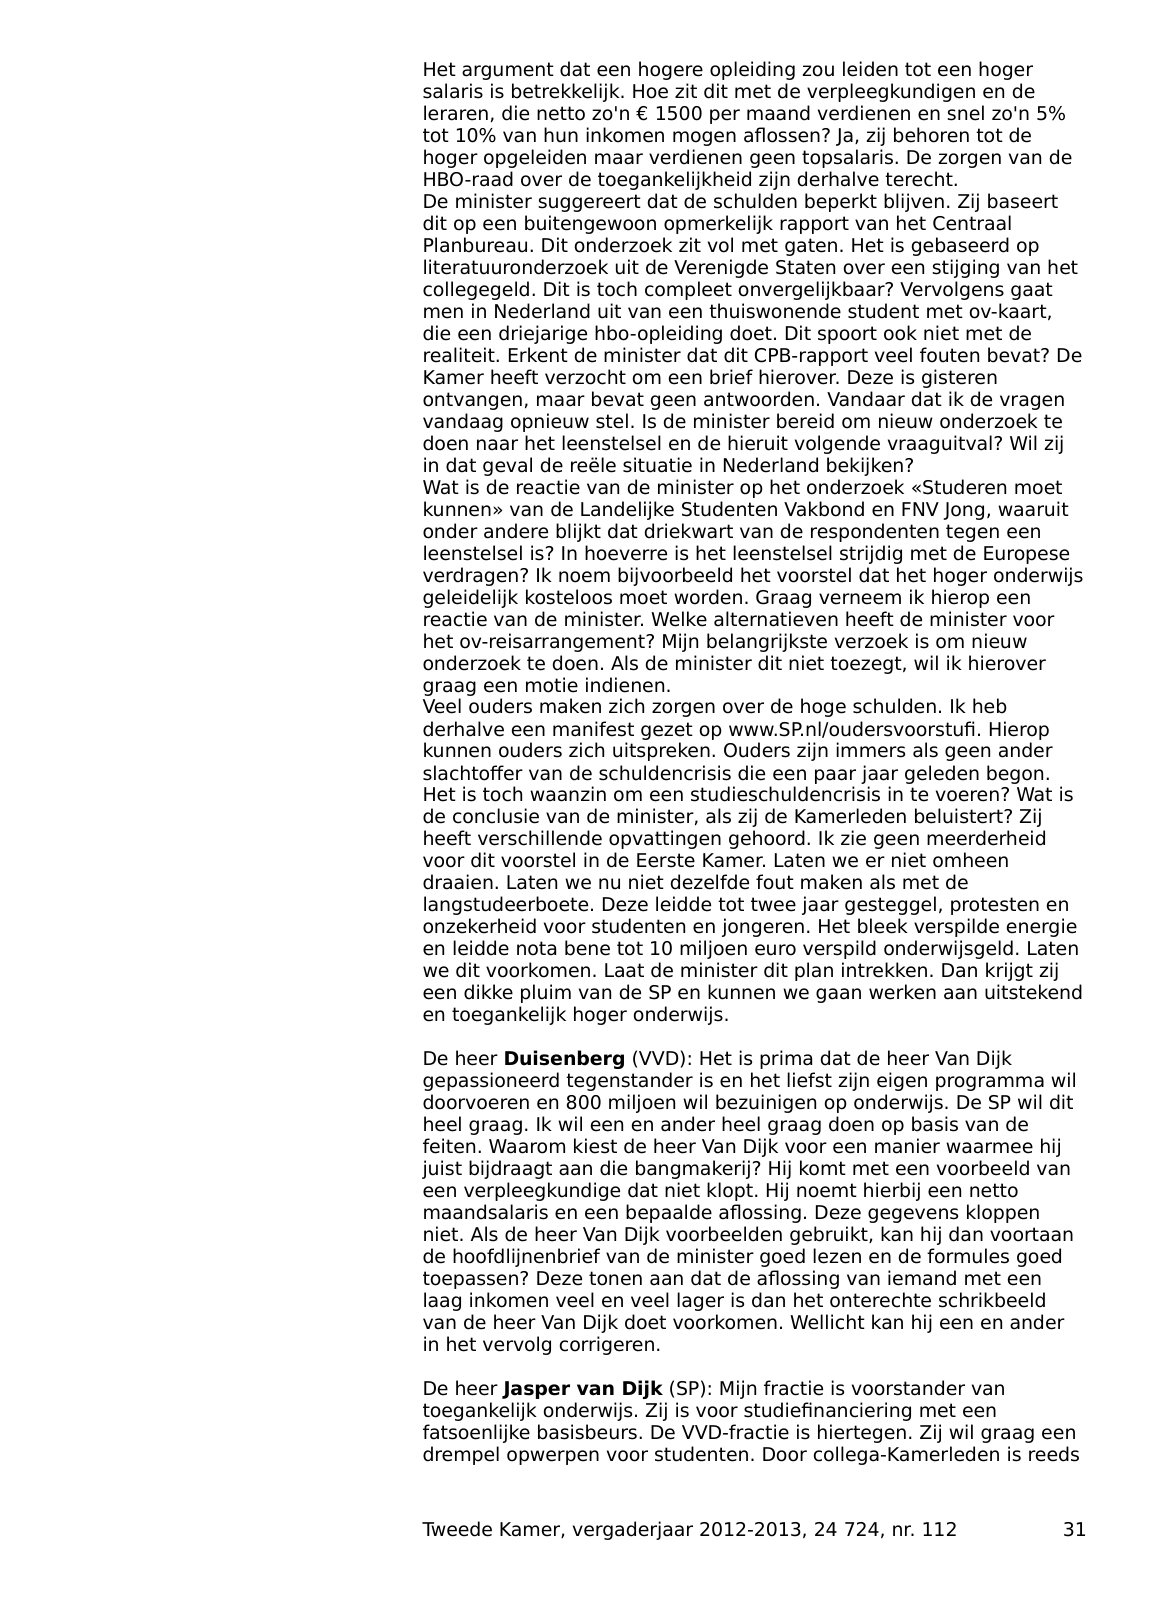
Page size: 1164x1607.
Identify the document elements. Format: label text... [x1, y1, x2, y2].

text De heer Jasper van Dijk (SP): Mijn fractie is voorstander van toegankelijk onderwijs. Zij is voor studiefinanciering met een fatsoenlijke basisbeurs. De VVD-fractie is hiertegen. Zij wil graag een drempel opwerpen voor studenten. Door collega-Kamerleden is reeds [422, 1378, 1087, 1466]
text De minister suggereert dat de schulden beperkt blijven. Zij baseert dit op een buitengewoon opmerkelijk rapport van het Centraal Planbureau. Dit onderzoek zit vol met gaten. Het is gebaseerd op literatuuronderzoek uit de Verenigde Staten over een stijging van het collegegeld. Dit is toch compleet onvergelijkbaar? Vervolgens gaat men in Nederland uit van een thuiswonende student met ov-kaart, die een driejarige hbo-opleiding doet. Dit spoort ook niet met de realiteit. Erkent de minister dat dit CPB-rapport veel fouten bevat? De Kamer heeft verzocht om een brief hierover. Deze is gisteren ontvangen, maar bevat geen antwoorden. Vandaar dat ik de vragen vandaag opnieuw stel. Is de minister bereid om nieuw onderzoek te doen naar het leenstelsel en de hieruit volgende vraaguitval? Wil zij in dat geval de reële situatie in Nederland bekijken? [422, 191, 1087, 477]
text De heer Duisenberg (VVD): Het is prima dat de heer Van Dijk gepassioneerd tegenstander is en het liefst zijn eigen programma wil doorvoeren en 800 miljoen wil bezuinigen op onderwijs. De SP wil dit heel graag. Ik wil een en ander heel graag doen op basis van de feiten. Waarom kiest de heer Van Dijk voor een manier waarmee hij juist bijdraagt aan die bangmakerij? Hij komt met een voorbeeld van een verpleegkundige dat niet klopt. Hij noemt hierbij een netto maandsalaris en een bepaalde aflossing. Deze gegevens kloppen niet. Als de heer Van Dijk voorbeelden gebruikt, kan hij dan voortaan de hoofdlijnenbrief van de minister goed lezen en de formules goed toepassen? Deze tonen aan dat de aflossing van iemand met een laag inkomen veel en veel lager is dan het onterechte schrikbeeld van de heer Van Dijk doet voorkomen. Wellicht kan hij een en ander in het vervolg corrigeren. [422, 1048, 1087, 1356]
text Veel ouders maken zich zorgen over de hoge schulden. Ik heb derhalve een manifest gezet op www.SP.nl/oudersvoorstufi. Hierop kunnen ouders zich uitspreken. Ouders zijn immers als geen ander slachtoffer van de schuldencrisis die een paar jaar geleden begon. Het is toch waanzin om een studieschuldencrisis in te voeren? Wat is de conclusie van de minister, als zij de Kamerleden beluistert? Zij heeft verschillende opvattingen gehoord. Ik zie geen meerderheid voor dit voorstel in de Eerste Kamer. Laten we er niet omheen draaien. Laten we nu niet dezelfde fout maken als met de langstudeerboete. Deze leidde tot twee jaar gesteggel, protesten en onzekerheid voor studenten en jongeren. Het bleek verspilde energie en leidde nota bene tot 10 miljoen euro verspild onderwijsgeld. Laten we dit voorkomen. Laat de minister dit plan intrekken. Dan krijgt zij een dikke pluim van de SP en kunnen we gaan werken aan uitstekend en toegankelijk hoger onderwijs. [422, 696, 1087, 1026]
text Wat is de reactie van de minister op het onderzoek «Studeren moet kunnen» van de Landelijke Studenten Vakbond en FNV Jong, waaruit onder andere blijkt dat driekwart van de respondenten tegen een leenstelsel is? In hoeverre is het leenstelsel strijdig met de Europese verdragen? Ik noem bijvoorbeeld het voorstel dat het hoger onderwijs geleidelijk kosteloos moet worden. Graag verneem ik hierop een reactie van de minister. Welke alternatieven heeft de minister voor het ov-reisarrangement? Mijn belangrijkste verzoek is om nieuw onderzoek te doen. Als de minister dit niet toezegt, wil ik hierover graag een motie indienen. [422, 477, 1087, 696]
text Het argument dat een hogere opleiding zou leiden tot een hoger salaris is betrekkelijk. Hoe zit dit met de verpleegkundigen en de leraren, die netto zo'n € 1500 per maand verdienen en snel zo'n 5% tot 10% van hun inkomen mogen aflossen? Ja, zij behoren tot de hoger opgeleiden maar verdienen geen topsalaris. De zorgen van de HBO-raad over de toegankelijkheid zijn derhalve terecht. [422, 59, 1087, 191]
